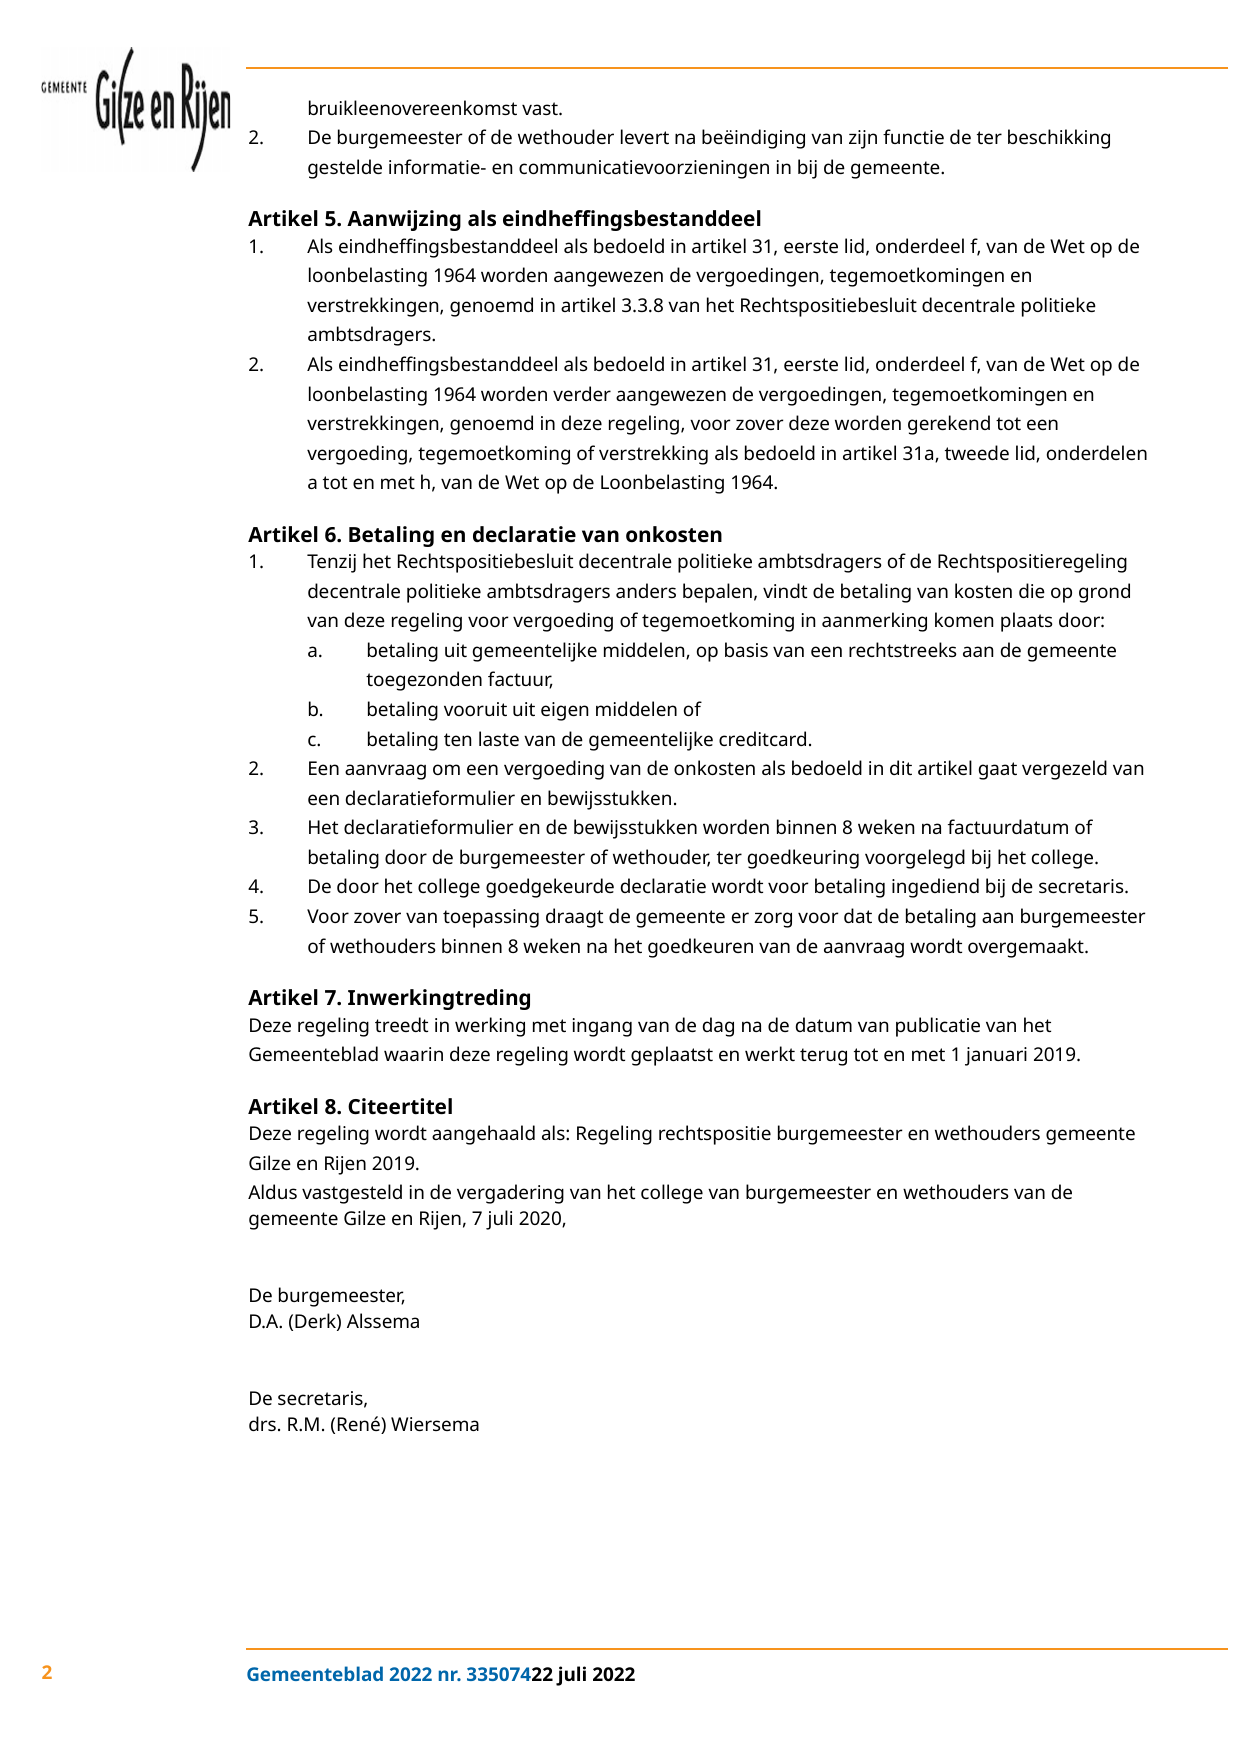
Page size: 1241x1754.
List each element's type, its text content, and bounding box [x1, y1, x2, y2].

list betaling uit gemeentelijke middelen, op basis van een rechtstreeks aan de gemeente toegezonden factuur, [307, 637, 1152, 692]
text Artikel 8. Citeertitel [248, 1092, 1152, 1120]
list De door het college goedgekeurde declaratie wordt voor betaling ingediend bij de secretaris. [248, 874, 1152, 899]
list Een aanvraag om een vergoeding van de onkosten als bedoeld in dit artikel gaat vergezeld van een declaratieformulier en bewijsstukken. [248, 755, 1152, 811]
list Het declaratieformulier en de bewijsstukken worden binnen 8 weken na factuurdatum of betaling door de burgemeester of wethouder, ter goedkeuring voorgelegd bij het college. [248, 814, 1152, 870]
list Voor zover van toepassing draagt de gemeente er zorg voor dat de betaling aan burgemeester of wethouders binnen 8 weken na het goedkeuren van de aanvraag wordt overgemaakt. [248, 903, 1152, 959]
text Artikel 7. Inwerkingtreding [248, 983, 1152, 1012]
text Aldus vastgesteld in de vergadering van het college van burgemeester en wethouders van de gemeente Gilze en Rijen, 7 juli 2020, [248, 1179, 1152, 1231]
text Artikel 6. Betaling en declaratie van onkosten [248, 520, 1152, 548]
picture [41, 47, 231, 172]
list Als eindheffingsbestanddeel als bedoeld in artikel 31, eerste lid, onderdeel f, van de Wet op de loonbelasting 1964 worden aangewezen de vergoedingen, tegemoetkomingen en verstrekkingen, genoemd in artikel 3.3.8 van het Rechtspositiebesluit decentrale politieke ambtsdragers. [248, 233, 1152, 347]
text Deze regeling treedt in werking met ingang van de dag na de datum van publicatie van het Gemeenteblad waarin deze regeling wordt geplaatst en werkt terug tot en met 1 januari 2019. [248, 1012, 1152, 1067]
list De burgemeester of de wethouder levert na beëindiging van zijn functie de ter beschikking gestelde informatie- en communicatievoorzieningen in bij de gemeente. [248, 124, 1152, 180]
list Als eindheffingsbestanddeel als bedoeld in artikel 31, eerste lid, onderdeel f, van de Wet op de loonbelasting 1964 worden verder aangewezen de vergoedingen, tegemoetkomingen en verstrekkingen, genoemd in deze regeling, voor zover deze worden gerekend tot een vergoeding, tegemoetkoming of verstrekking als bedoeld in artikel 31a, tweede lid, onderdelen a tot en met h, van de Wet op de Loonbelasting 1964. [248, 351, 1152, 495]
list betaling vooruit uit eigen middelen of [307, 696, 1152, 722]
text drs. R.M. (René) Wiersema [248, 1411, 1152, 1437]
text D.A. (Derk) Alssema [248, 1308, 1152, 1334]
text De secretaris, [248, 1385, 1152, 1411]
text Deze regeling wordt aangehaald als: Regeling rechtspositie burgemeester en wethouders gemeente Gilze en Rijen 2019. [248, 1120, 1152, 1176]
list betaling ten laste van de gemeentelijke creditcard. [307, 726, 1152, 752]
list bruikleenovereenkomst vast. [248, 95, 1152, 121]
list Tenzij het Rechtspositiebesluit decentrale politieke ambtsdragers of de Rechtspositieregeling decentrale politieke ambtsdragers anders bepalen, vindt de betaling van kosten die op grond van deze regeling voor vergoeding of tegemoetkoming in aanmerking komen plaats door: [248, 548, 1152, 633]
text De burgemeester, [248, 1282, 1152, 1308]
text Artikel 5. Aanwijzing als eindheffingsbestanddeel [248, 204, 1152, 233]
